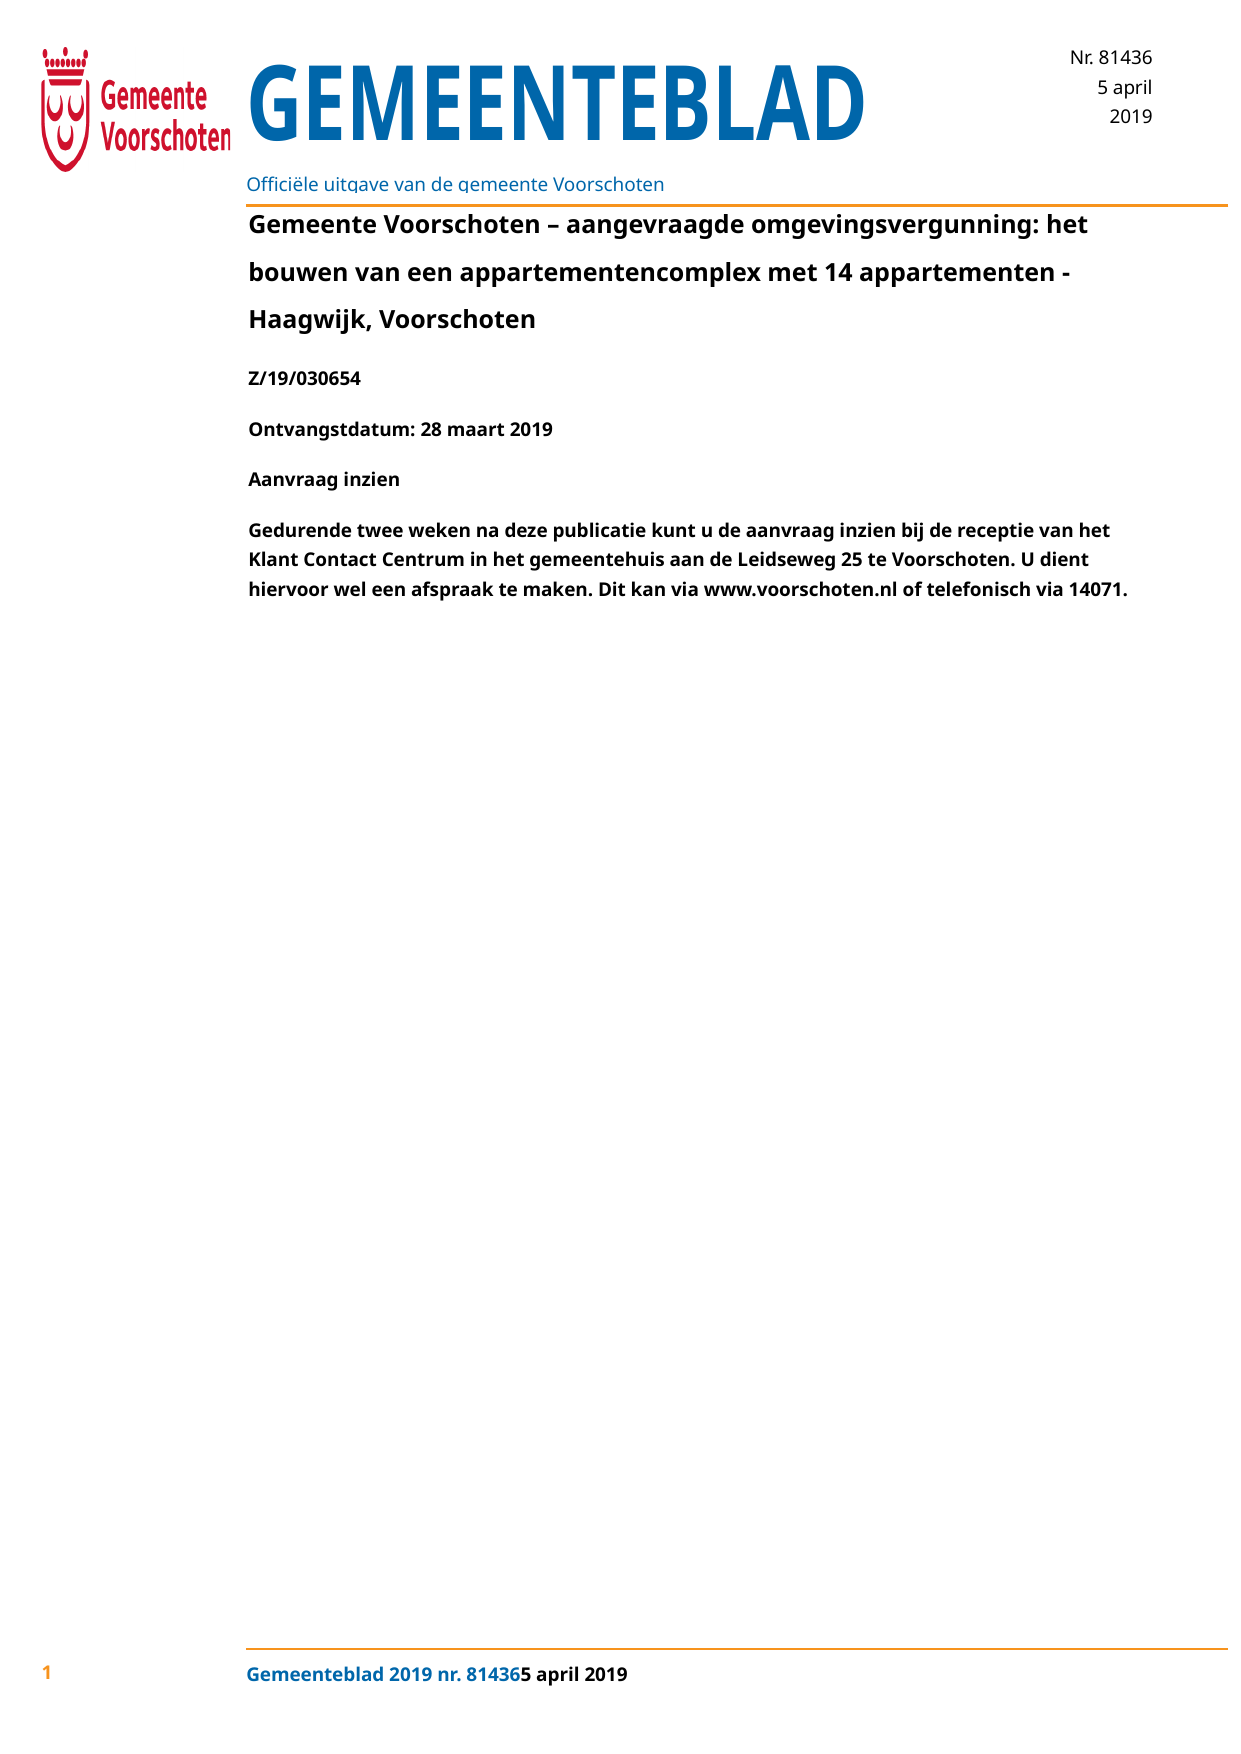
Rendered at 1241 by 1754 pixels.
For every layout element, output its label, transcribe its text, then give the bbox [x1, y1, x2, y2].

text Z/19/030654 [248, 366, 1152, 391]
text Gemeente Voorschoten – aangevraagde omgevingsvergunning: het bouwen van een appartementencomplex met 14 appartementen - Haagwijk, Voorschoten [248, 207, 1152, 336]
text Aanvraag inzien [248, 466, 1152, 492]
text Gedurende twee weken na deze publicatie kunt u de aanvraag inzien bij de receptie van het Klant Contact Centrum in het gemeentehuis aan de Leidseweg 25 te Voorschoten. U dient hiervoor wel een afspraak te maken. Dit kan via www.voorschoten.nl of telefonisch via 14071. [248, 517, 1152, 602]
text Ontvangstdatum: 28 maart 2019 [248, 416, 1152, 442]
picture [41, 47, 231, 172]
